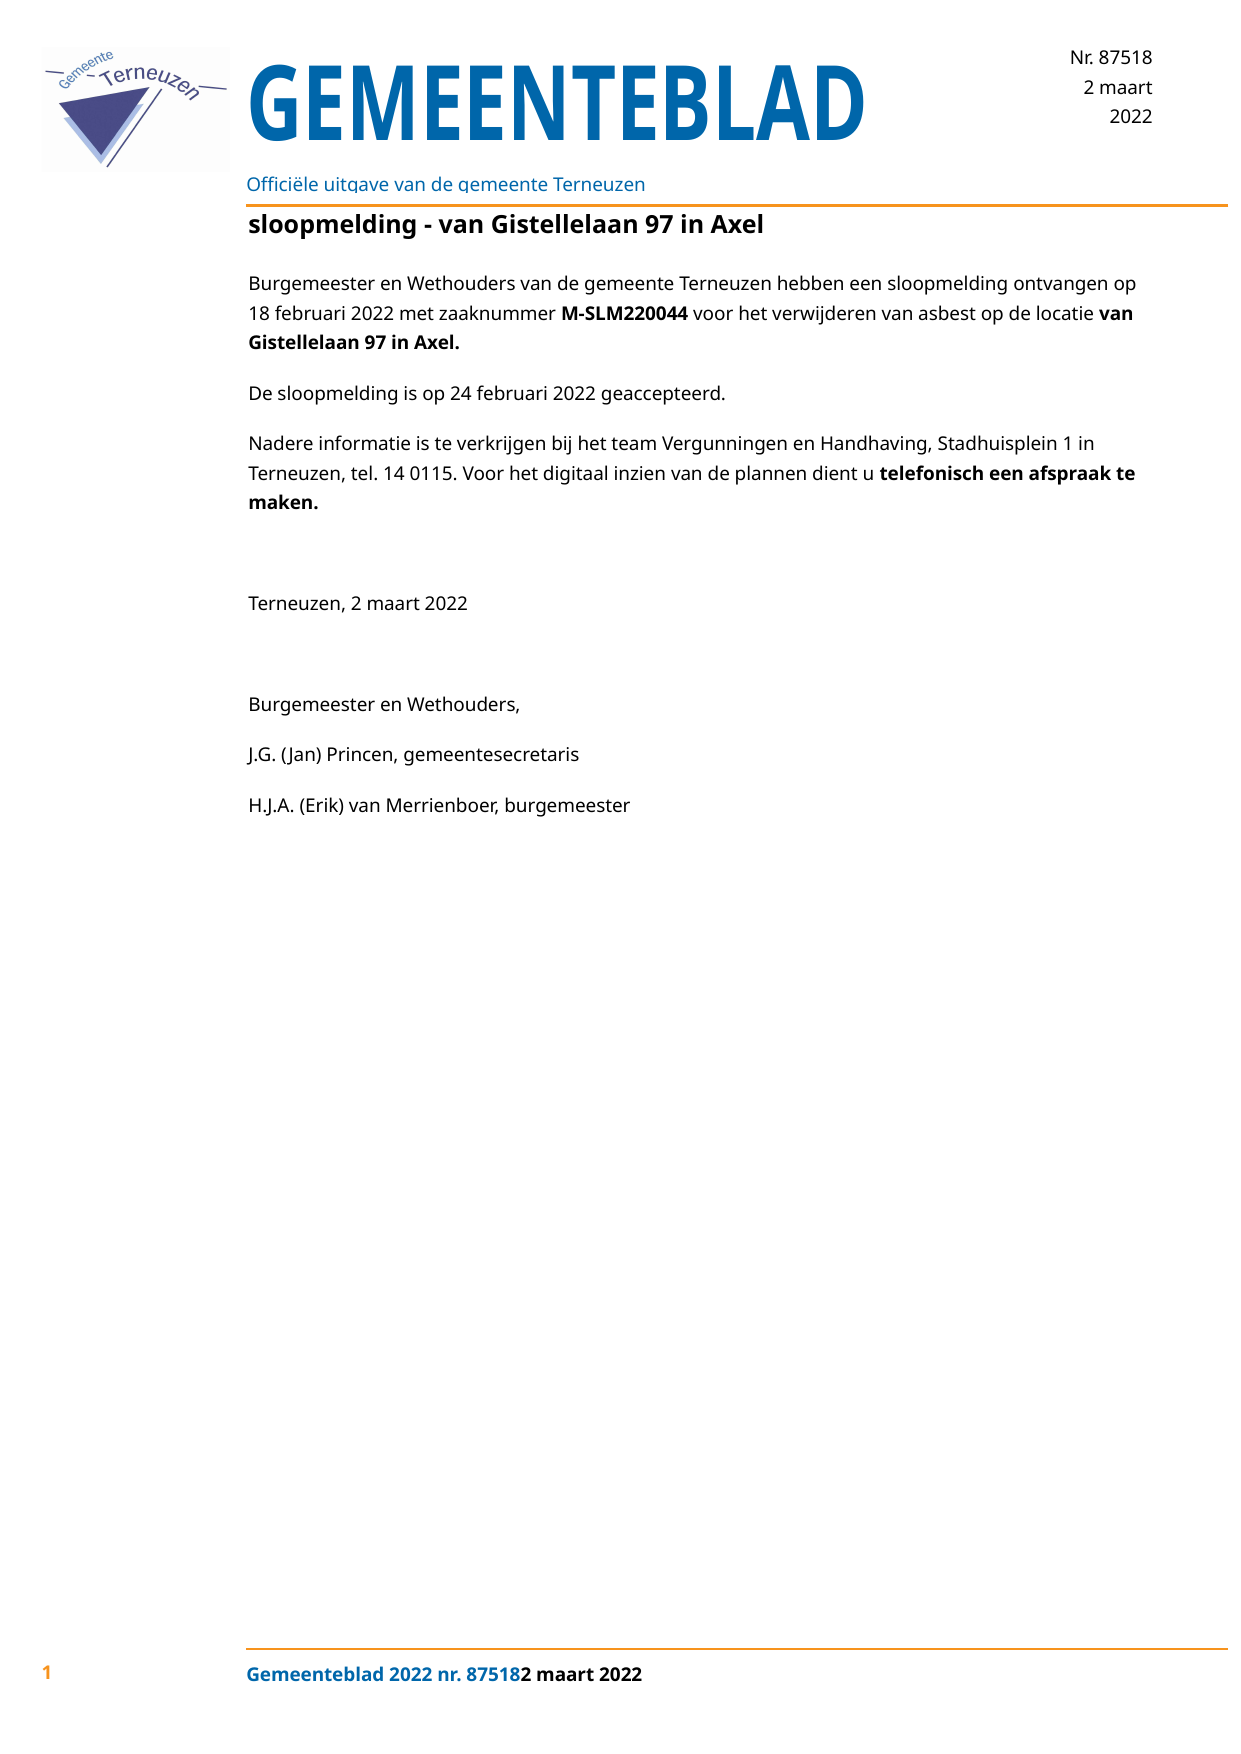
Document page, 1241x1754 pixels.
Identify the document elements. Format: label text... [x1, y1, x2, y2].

picture [41, 47, 231, 172]
text Nadere informatie is te verkrijgen bij het team Vergunningen en Handhaving, Stadhuisplein 1 in Terneuzen, tel. 14 0115. Voor het digitaal inzien van de plannen dient u telefonisch een afspraak te maken. [248, 430, 1152, 515]
text J.G. (Jan) Princen, gemeentesecretaris [248, 742, 1152, 767]
text Burgemeester en Wethouders van de gemeente Terneuzen hebben een sloopmelding ontvangen op 18 februari 2022 met zaaknummer M-SLM220044 voor het verwijderen van asbest op de locatie van Gistellelaan 97 in Axel. [248, 270, 1152, 355]
text Burgemeester en Wethouders, [248, 691, 1152, 717]
text sloopmelding - van Gistellelaan 97 in Axel [248, 207, 1152, 241]
text De sloopmelding is op 24 februari 2022 geaccepteerd. [248, 380, 1152, 406]
text H.J.A. (Erik) van Merrienboer, burgemeester [248, 792, 1152, 818]
text Terneuzen, 2 maart 2022 [248, 590, 1152, 616]
